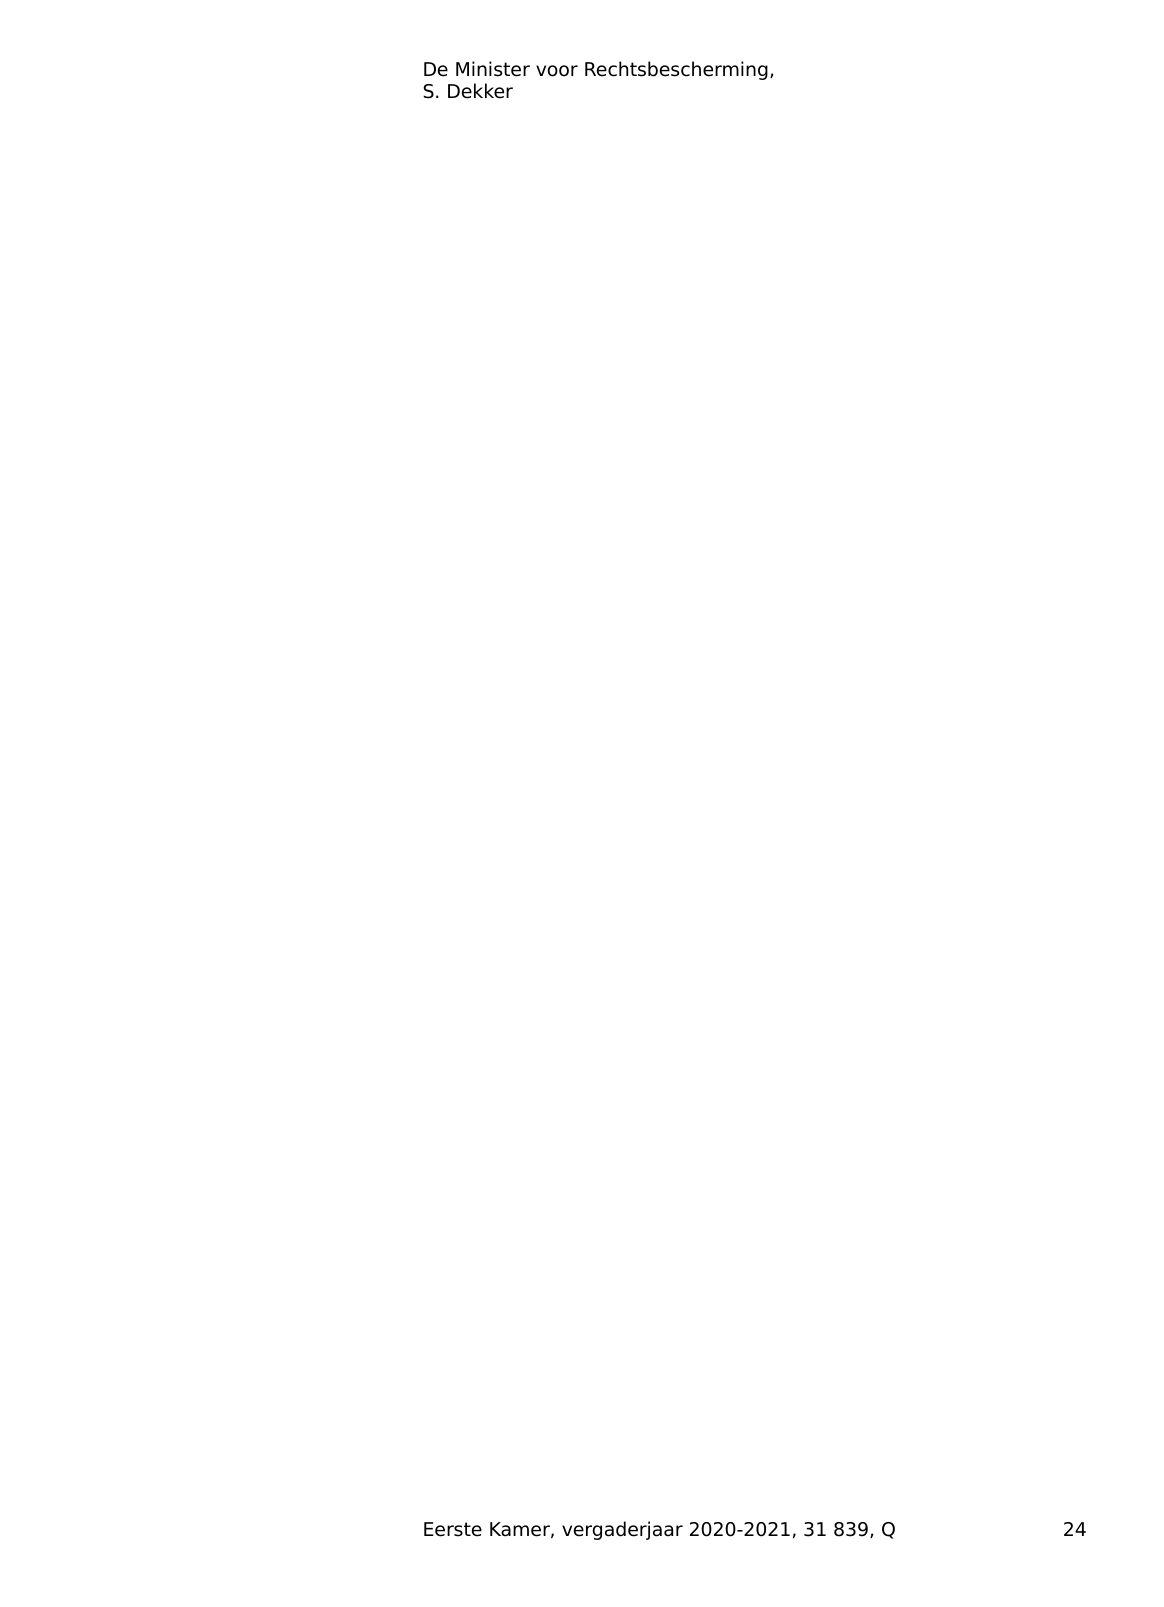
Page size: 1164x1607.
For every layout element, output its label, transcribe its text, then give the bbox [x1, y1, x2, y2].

text De Minister voor Rechtsbescherming, S. Dekker [422, 59, 1087, 103]
